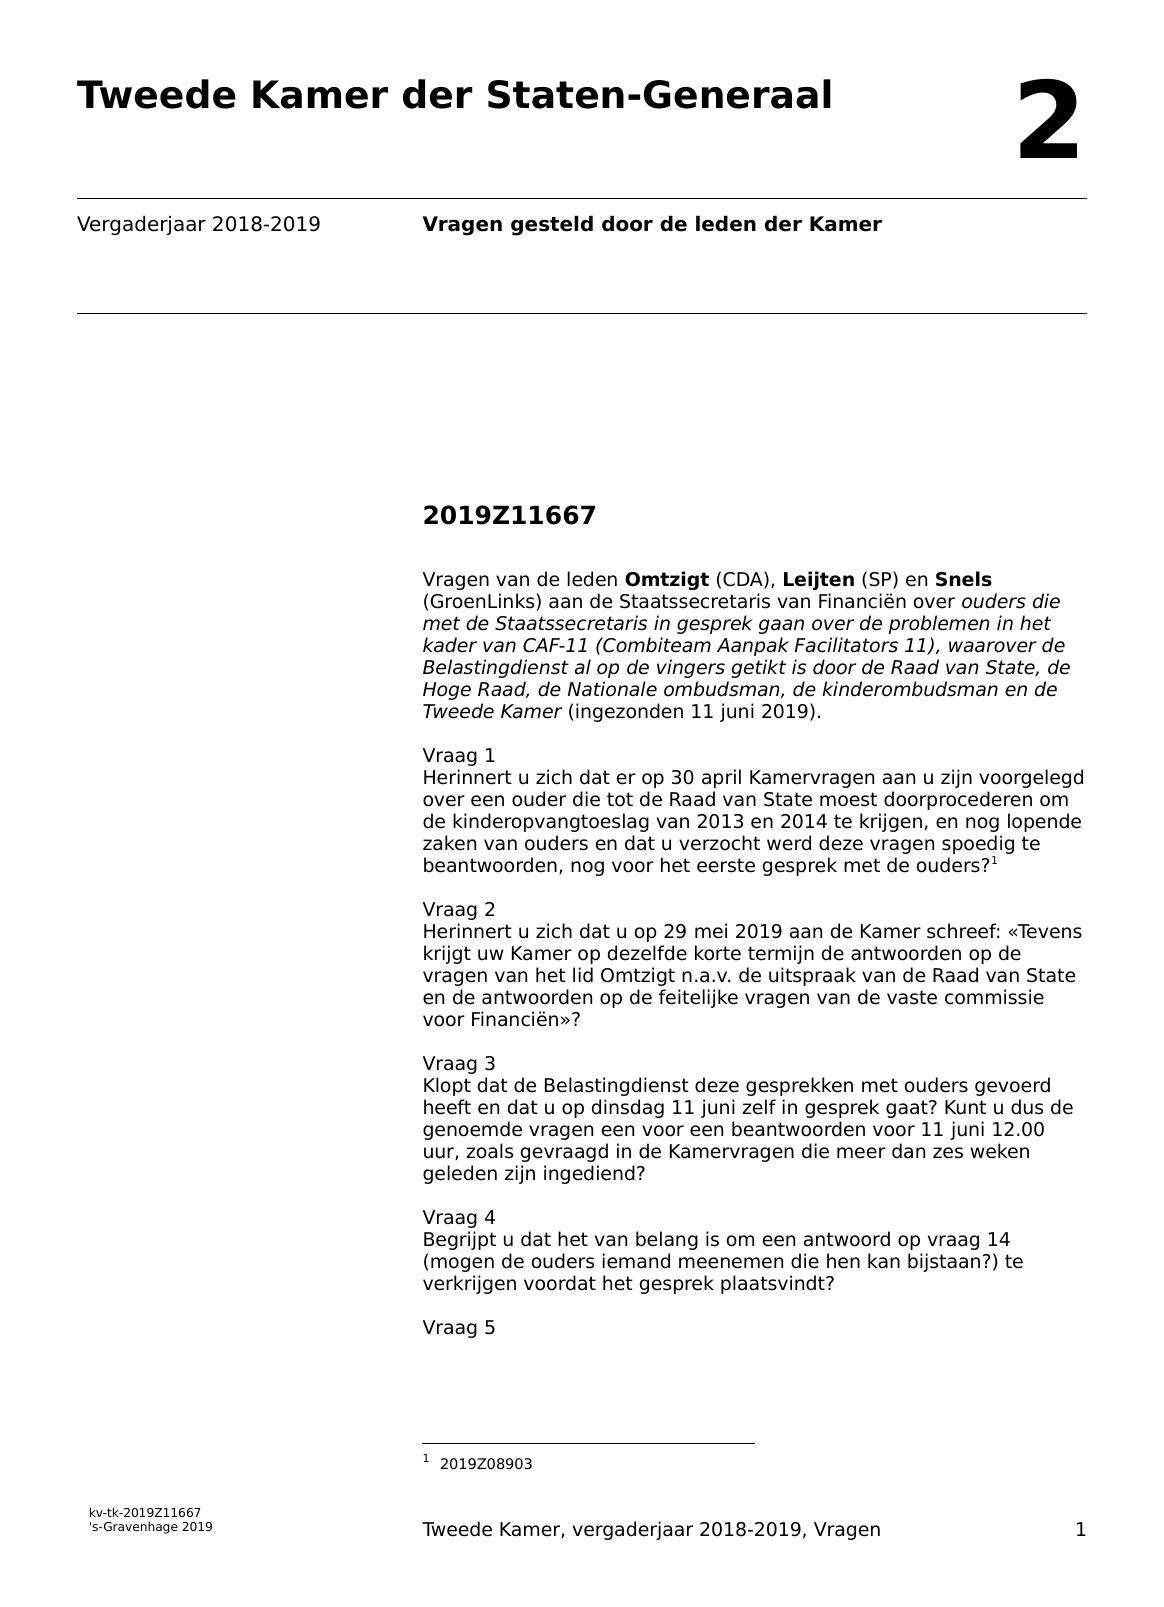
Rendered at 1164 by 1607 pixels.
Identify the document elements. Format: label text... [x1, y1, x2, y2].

text Herinnert u zich dat u op 29 mei 2019 aan de Kamer schreef: «Tevens krijgt uw Kamer op dezelfde korte termijn de antwoorden op de vragen van het lid Omtzigt n.a.v. de uitspraak van de Raad van State en de antwoorden op de feitelijke vragen van de vaste commissie voor Financiën»? [422, 921, 1087, 1031]
text kv-tk-2019Z11667 [88, 1506, 323, 1520]
text Vragen van de leden Omtzigt (CDA), Leijten (SP) en Snels (GroenLinks) aan de Staatssecretaris van Financiën over ouders die met de Staatssecretaris in gesprek gaan over de problemen in het kader van CAF-11 (Combiteam Aanpak Facilitators 11), waarover de Belastingdienst al op de vingers getikt is door de Raad van State, de Hoge Raad, de Nationale ombudsman, de kinderombudsman en de Tweede Kamer (ingezonden 11 juni 2019). [422, 569, 1087, 723]
text Vraag 3 [422, 1053, 1087, 1075]
table_header 2 [886, 59, 1087, 198]
text Begrijpt u dat het van belang is om een antwoord op vraag 14 (mogen de ouders iemand meenemen die hen kan bijstaan?) te verkrijgen voordat het gesprek plaatsvindt? [422, 1229, 1087, 1295]
text Vraag 4 [422, 1207, 1087, 1229]
text 2019Z11667 [422, 501, 1087, 531]
text Herinnert u zich dat er op 30 april Kamervragen aan u zijn voorgelegd over een ouder die tot de Raad van State moest doorprocederen om de kinderopvangtoeslag van 2013 en 2014 te krijgen, en nog lopende zaken van ouders en dat u verzocht werd deze vragen spoedig te beantwoorden, nog voor het eerste gesprek met de ouders? [422, 767, 1087, 877]
text 2019Z08903 [422, 1452, 1087, 1474]
table_header Tweede Kamer der Staten-Generaal [77, 59, 886, 198]
table_cell Vergaderjaar 2018-2019 [77, 199, 422, 313]
text Vraag 2 [422, 899, 1087, 921]
text 's-Gravenhage 2019 [88, 1520, 323, 1534]
text Vraag 1 [422, 745, 1087, 767]
text Klopt dat de Belastingdienst deze gesprekken met ouders gevoerd heeft en dat u op dinsdag 11 juni zelf in gesprek gaat? Kunt u dus de genoemde vragen een voor een beantwoorden voor 11 juni 12.00 uur, zoals gevraagd in de Kamervragen die meer dan zes weken geleden zijn ingediend? [422, 1075, 1087, 1185]
text Vraag 5 [422, 1317, 1087, 1339]
table_cell Vragen gesteld door de leden der Kamer [422, 199, 1087, 313]
